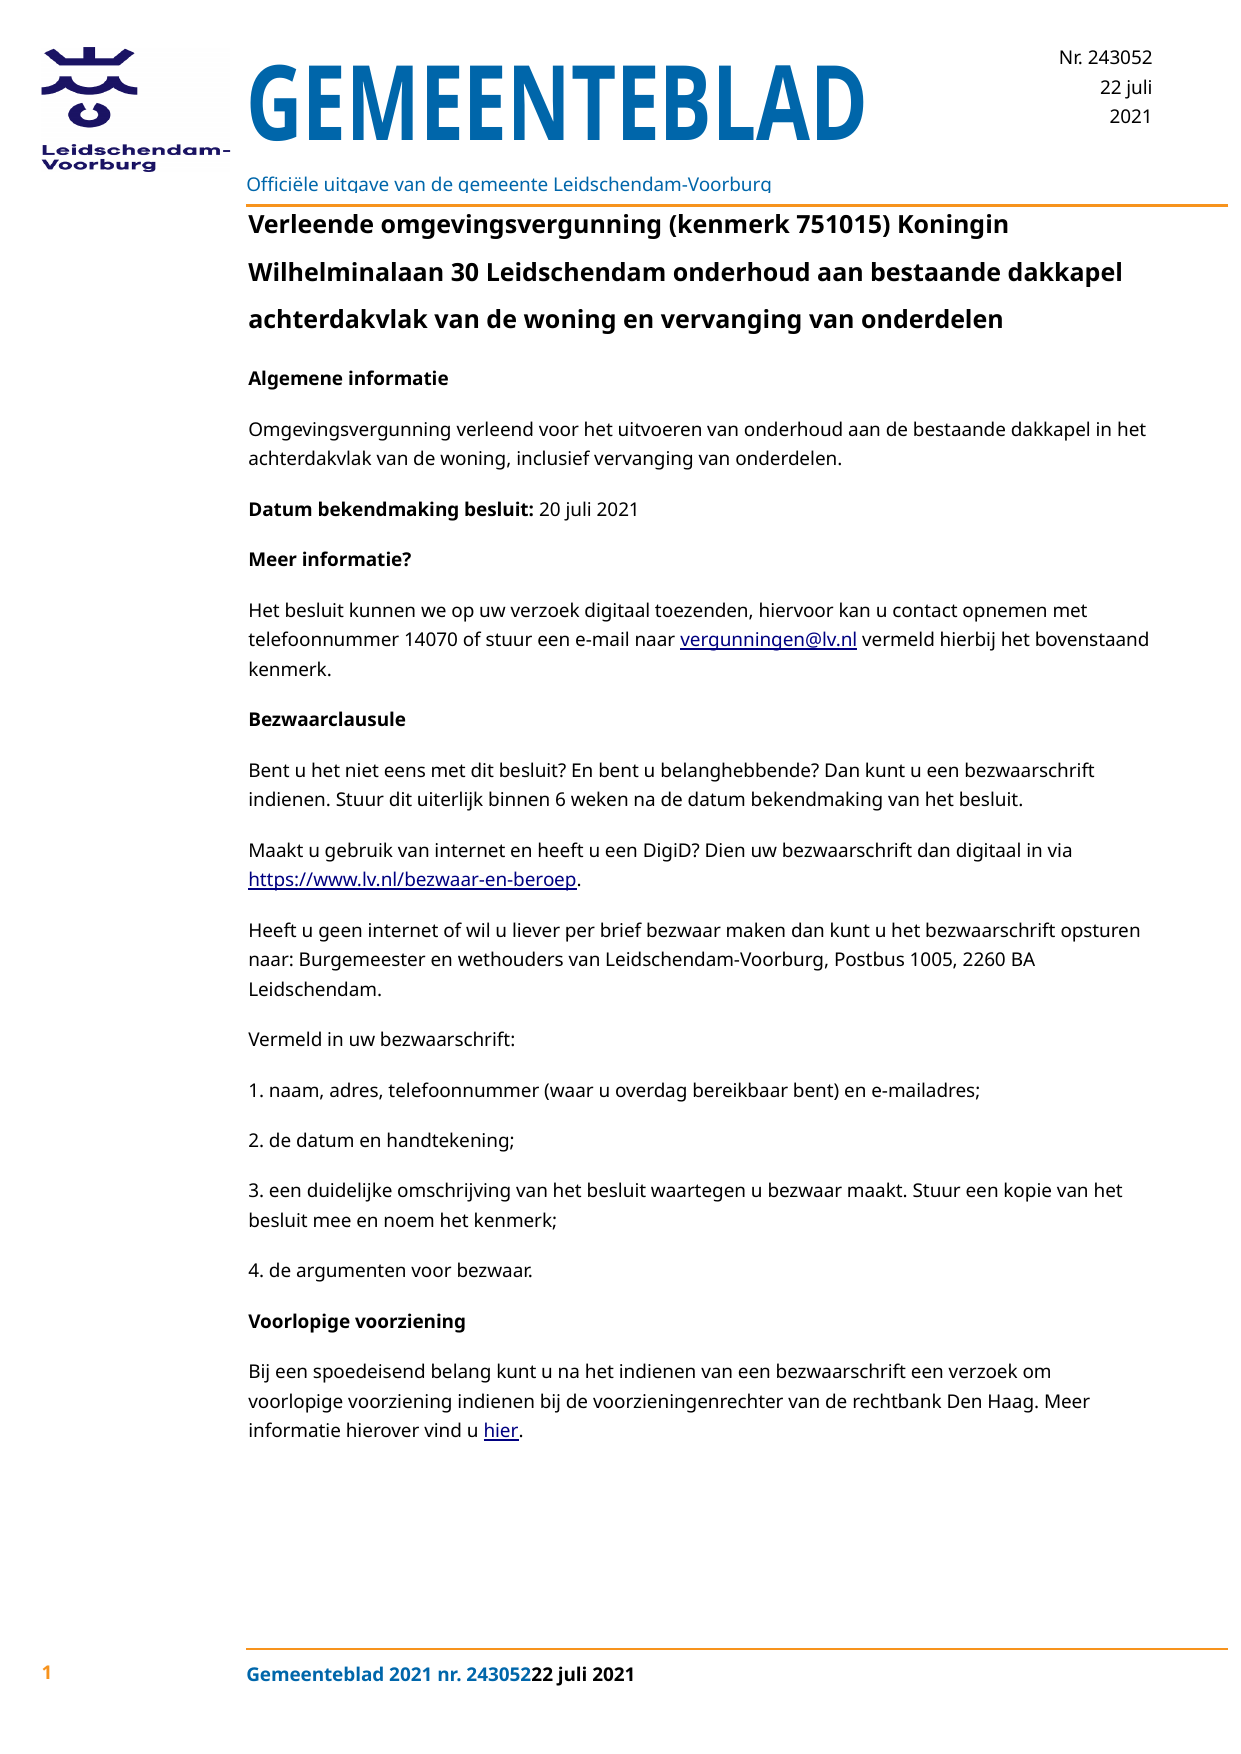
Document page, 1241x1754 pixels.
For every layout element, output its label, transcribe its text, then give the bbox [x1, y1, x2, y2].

picture [41, 47, 231, 172]
text Omgevingsvergunning verleend voor het uitvoeren van onderhoud aan de bestaande dakkapel in het achterdakvlak van de woning, inclusief vervanging van onderdelen. [248, 416, 1152, 471]
text Algemene informatie [248, 366, 1152, 391]
text Verleende omgevingsvergunning (kenmerk 751015) Koningin Wilhelminalaan 30 Leidschendam onderhoud aan bestaande dakkapel achterdakvlak van de woning en vervanging van onderdelen [248, 207, 1152, 336]
text 4. de argumenten voor bezwaar. [248, 1258, 1152, 1283]
text Bij een spoedeisend belang kunt u na het indienen van een bezwaarschrift een verzoek om voorlopige voorziening indienen bij de voorzieningenrechter van de rechtbank Den Haag. Meer informatie hierover vind u hier. [248, 1358, 1152, 1443]
text Heeft u geen internet of wil u liever per brief bezwaar maken dan kunt u het bezwaarschrift opsturen naar: Burgemeester en wethouders van Leidschendam-Voorburg, Postbus 1005, 2260 BA Leidschendam. [248, 917, 1152, 1002]
text Bezwaarclausule [248, 706, 1152, 732]
text 1. naam, adres, telefoonnummer (waar u overdag bereikbaar bent) en e-mailadres; [248, 1077, 1152, 1102]
text 2. de datum en handtekening; [248, 1127, 1152, 1153]
text Maakt u gebruik van internet en heeft u een DigiD? Dien uw bezwaarschrift dan digitaal in via https://www.lv.nl/bezwaar-en-beroep. [248, 837, 1152, 892]
text 3. een duidelijke omschrijving van het besluit waartegen u bezwaar maakt. Stuur een kopie van het besluit mee en noem het kenmerk; [248, 1178, 1152, 1233]
text Vermeld in uw bezwaarschrift: [248, 1026, 1152, 1052]
text Meer informatie? [248, 546, 1152, 572]
text Het besluit kunnen we op uw verzoek digitaal toezenden, hiervoor kan u contact opnemen met telefoonnummer 14070 of stuur een e-mail naar vergunningen@lv.nl vermeld hierbij het bovenstaand kenmerk. [248, 597, 1152, 682]
text Datum bekendmaking besluit: 20 juli 2021 [248, 496, 1152, 522]
text Bent u het niet eens met dit besluit? En bent u belanghebbende? Dan kunt u een bezwaarschrift indienen. Stuur dit uiterlijk binnen 6 weken na de datum bekendmaking van het besluit. [248, 757, 1152, 812]
text Voorlopige voorziening [248, 1308, 1152, 1334]
